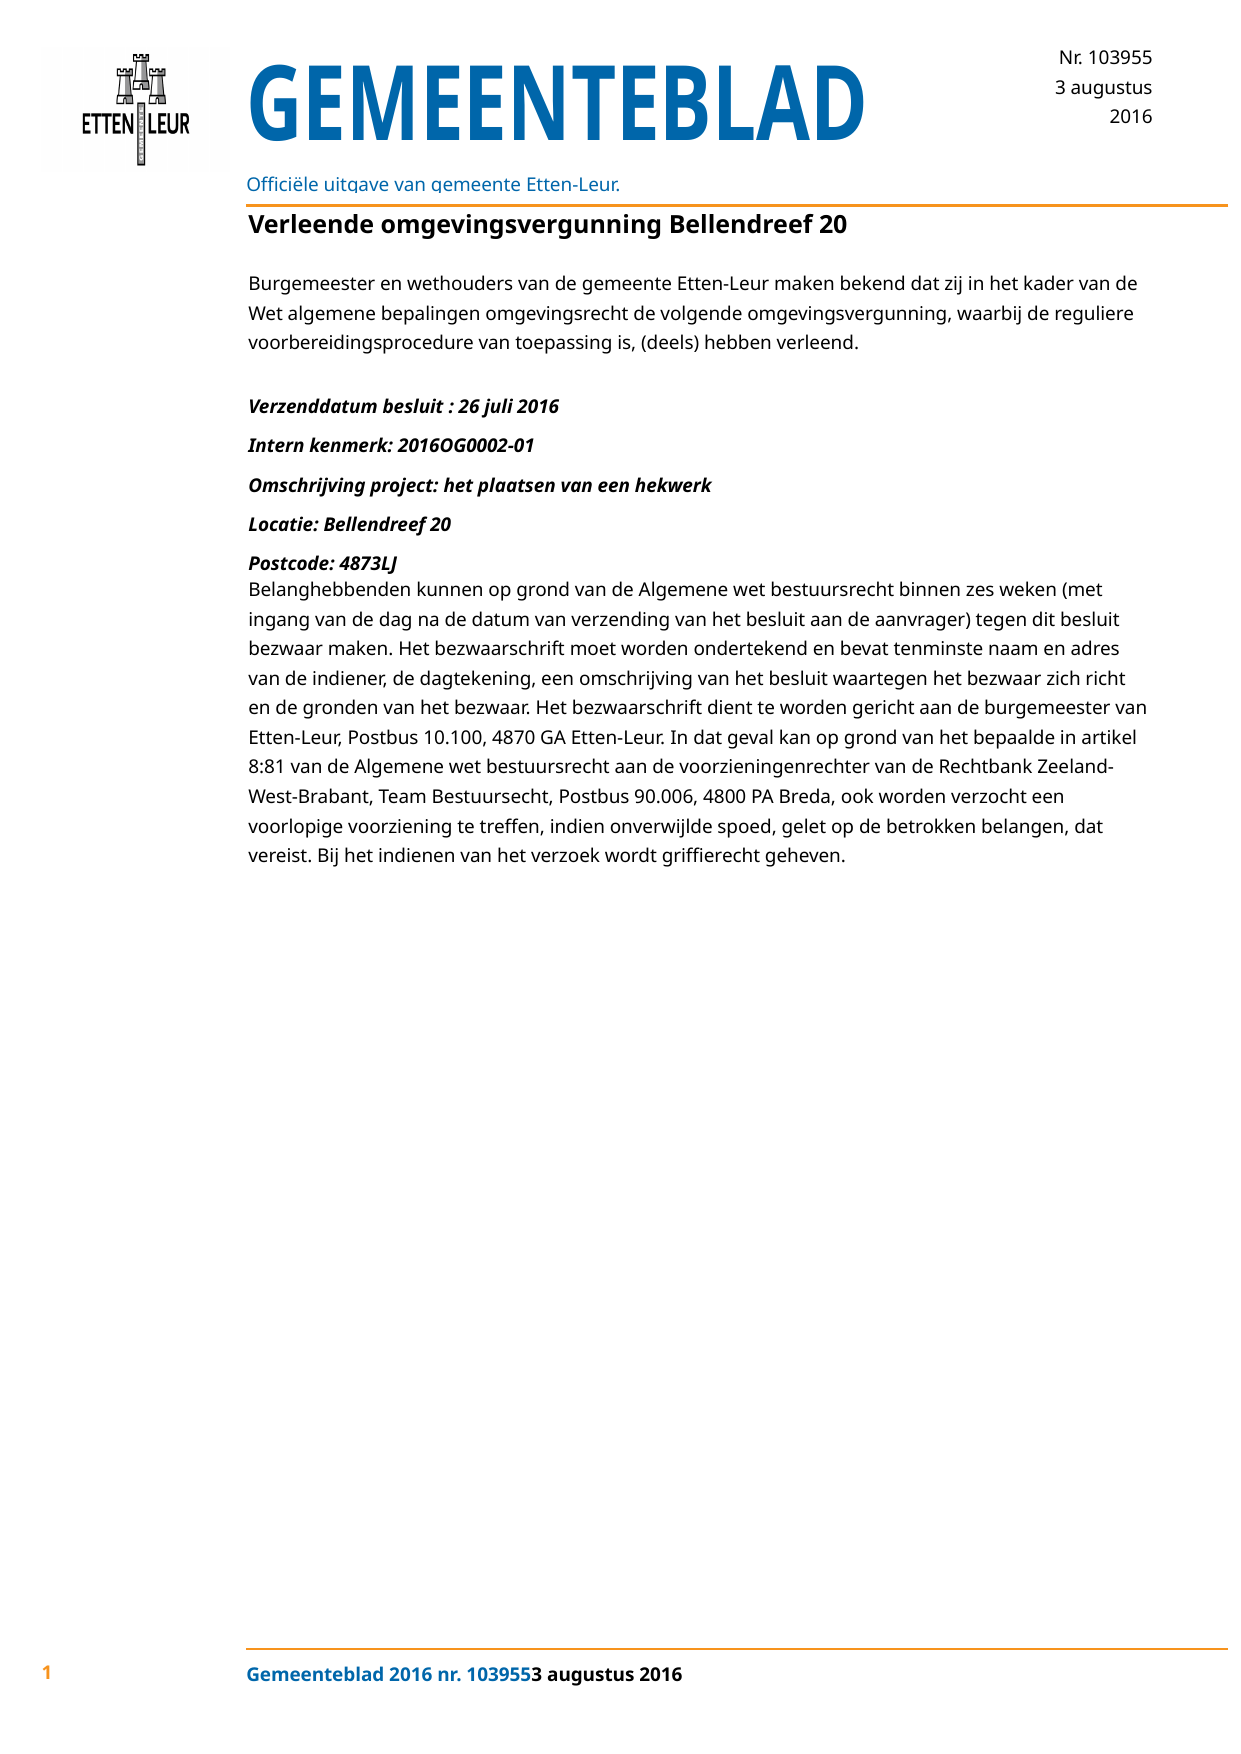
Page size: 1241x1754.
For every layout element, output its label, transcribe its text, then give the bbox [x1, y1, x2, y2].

text Postcode: 4873LJ [248, 551, 1152, 576]
text Locatie: Bellendreef 20 [248, 511, 1152, 537]
text Verleende omgevingsvergunning Bellendreef 20 [248, 207, 1152, 241]
picture [41, 47, 231, 172]
text Intern kenmerk: 2016OG0002-01 [248, 433, 1152, 458]
text Verzenddatum besluit : 26 juli 2016 [248, 393, 1152, 419]
text Omschrijving project: het plaatsen van een hekwerk [248, 472, 1152, 498]
text Burgemeester en wethouders van de gemeente Etten-Leur maken bekend dat zij in het kader van de Wet algemene bepalingen omgevingsrecht de volgende omgevingsvergunning, waarbij de reguliere voorbereidingsprocedure van toepassing is, (deels) hebben verleend. [248, 270, 1152, 355]
text Belanghebbenden kunnen op grond van de Algemene wet bestuursrecht binnen zes weken (met ingang van de dag na de datum van verzending van het besluit aan de aanvrager) tegen dit besluit bezwaar maken. Het bezwaarschrift moet worden ondertekend en bevat tenminste naam en adres van de indiener, de dagtekening, een omschrijving van het besluit waartegen het bezwaar zich richt en de gronden van het bezwaar. Het bezwaarschrift dient te worden gericht aan de burgemeester van Etten-Leur, Postbus 10.100, 4870 GA Etten-Leur. In dat geval kan op grond van het bepaalde in artikel 8:81 van de Algemene wet bestuursrecht aan de voorzieningenrechter van de Rechtbank Zeeland-West-Brabant, Team Bestuursecht, Postbus 90.006, 4800 PA Breda, ook worden verzocht een voorlopige voorziening te treffen, indien onverwijlde spoed, gelet op de betrokken belangen, dat vereist. Bij het indienen van het verzoek wordt griffierecht geheven. [248, 576, 1152, 868]
